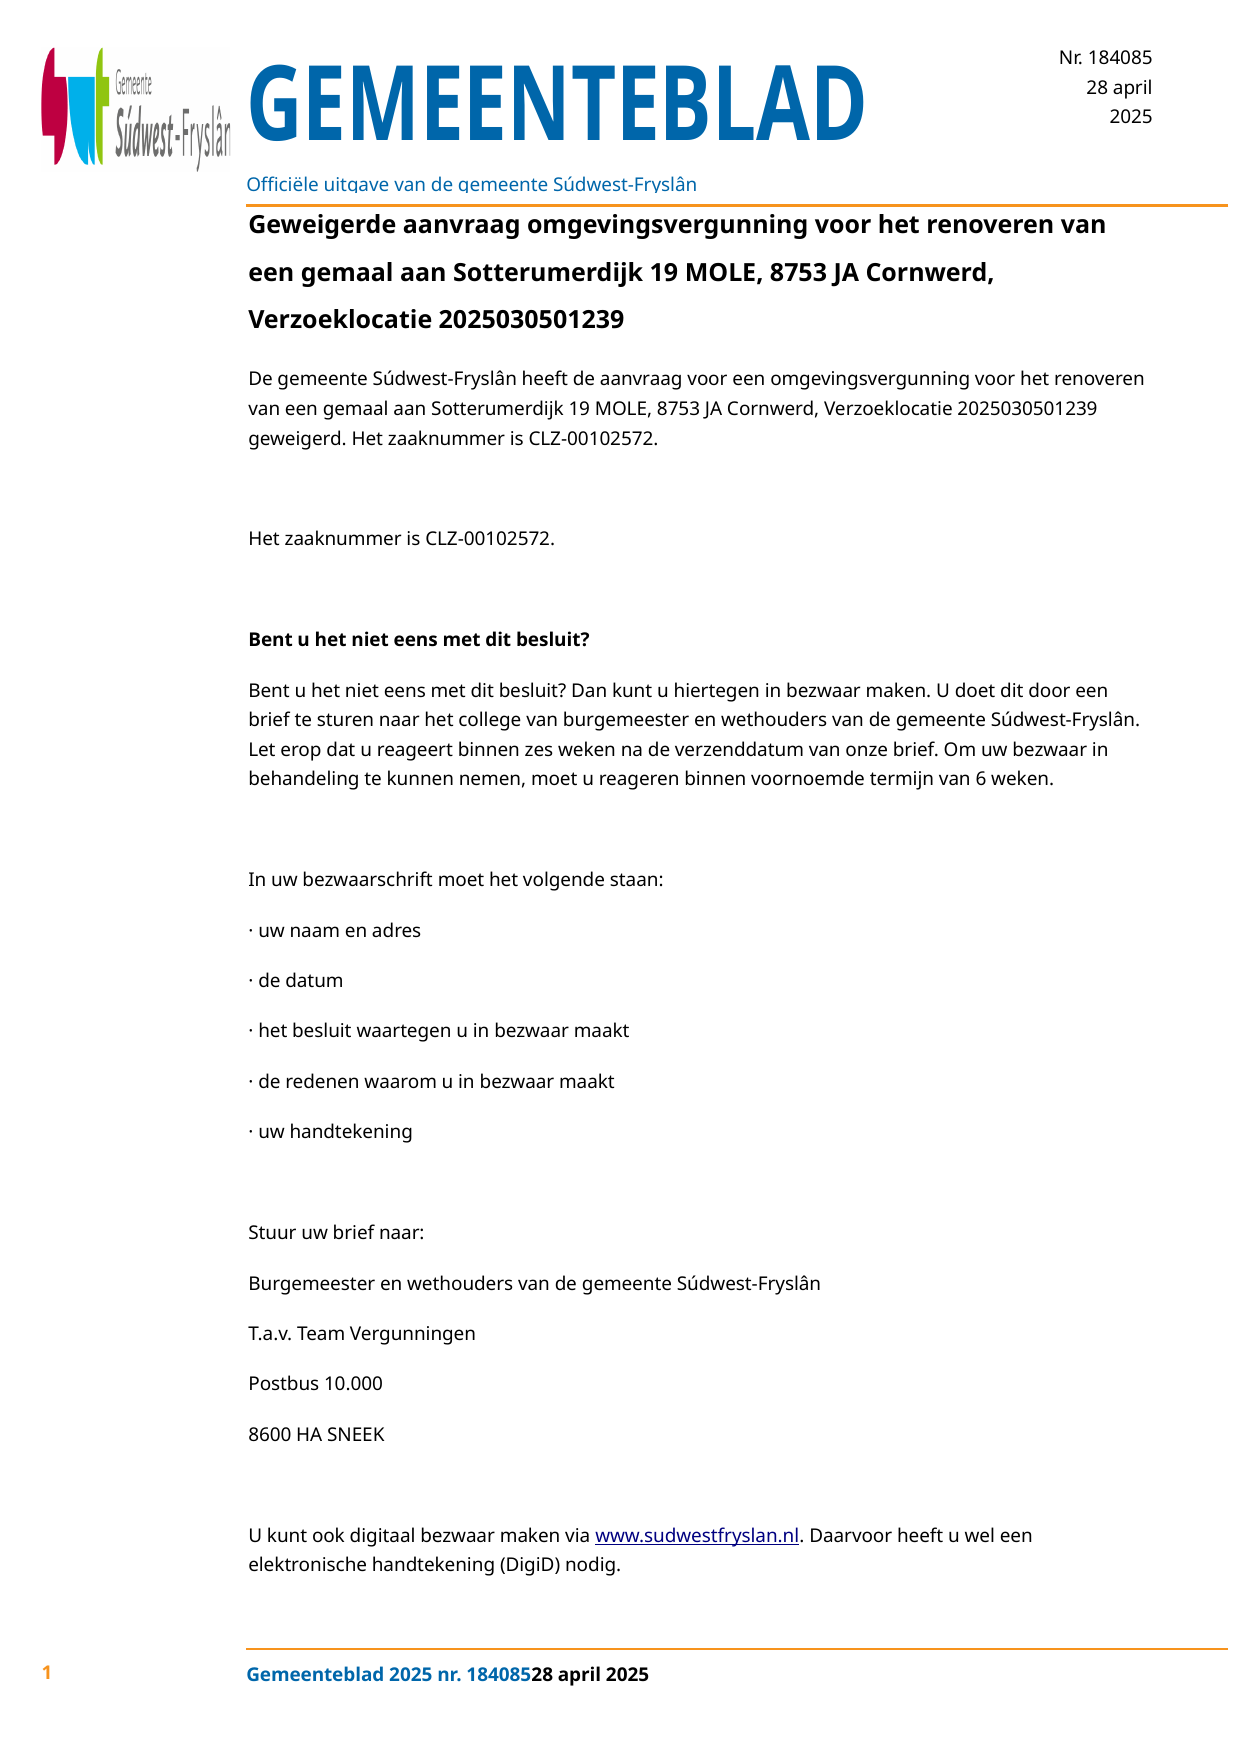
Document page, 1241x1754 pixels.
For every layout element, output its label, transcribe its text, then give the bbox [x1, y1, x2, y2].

text Stuur uw brief naar: [248, 1219, 1152, 1245]
text Bent u het niet eens met dit besluit? Dan kunt u hiertegen in bezwaar maken. U doet dit door een brief te sturen naar het college van burgemeester en wethouders van de gemeente Súdwest-Fryslân. Let erop dat u reageert binnen zes weken na de verzenddatum van onze brief. Om uw bezwaar in behandeling te kunnen nemen, moet u reageren binnen voornoemde termijn van 6 weken. [248, 677, 1152, 791]
text In uw bezwaarschrift moet het volgende staan: [248, 866, 1152, 892]
text · uw naam en adres [248, 917, 1152, 942]
picture [41, 47, 231, 172]
text · het besluit waartegen u in bezwaar maakt [248, 1018, 1152, 1043]
text · uw handtekening [248, 1118, 1152, 1144]
text · de datum [248, 967, 1152, 993]
text Postbus 10.000 [248, 1371, 1152, 1396]
text De gemeente Súdwest-Fryslân heeft de aanvraag voor een omgevingsvergunning voor het renoveren van een gemaal aan Sotterumerdijk 19 MOLE, 8753 JA Cornwerd, Verzoeklocatie 2025030501239 geweigerd. Het zaaknummer is CLZ-00102572. [248, 366, 1152, 450]
text · de redenen waarom u in bezwaar maakt [248, 1068, 1152, 1094]
text U kunt ook digitaal bezwaar maken via www.sudwestfryslan.nl. Daarvoor heeft u wel een elektronische handtekening (DigiD) nodig. [248, 1522, 1152, 1577]
text 8600 HA SNEEK [248, 1421, 1152, 1447]
text T.a.v. Team Vergunningen [248, 1320, 1152, 1346]
text Bent u het niet eens met dit besluit? [248, 626, 1152, 652]
text Burgemeester en wethouders van de gemeente Súdwest-Fryslân [248, 1270, 1152, 1295]
text Het zaaknummer is CLZ-00102572. [248, 526, 1152, 551]
text Geweigerde aanvraag omgevingsvergunning voor het renoveren van een gemaal aan Sotterumerdijk 19 MOLE, 8753 JA Cornwerd, Verzoeklocatie 2025030501239 [248, 207, 1152, 336]
